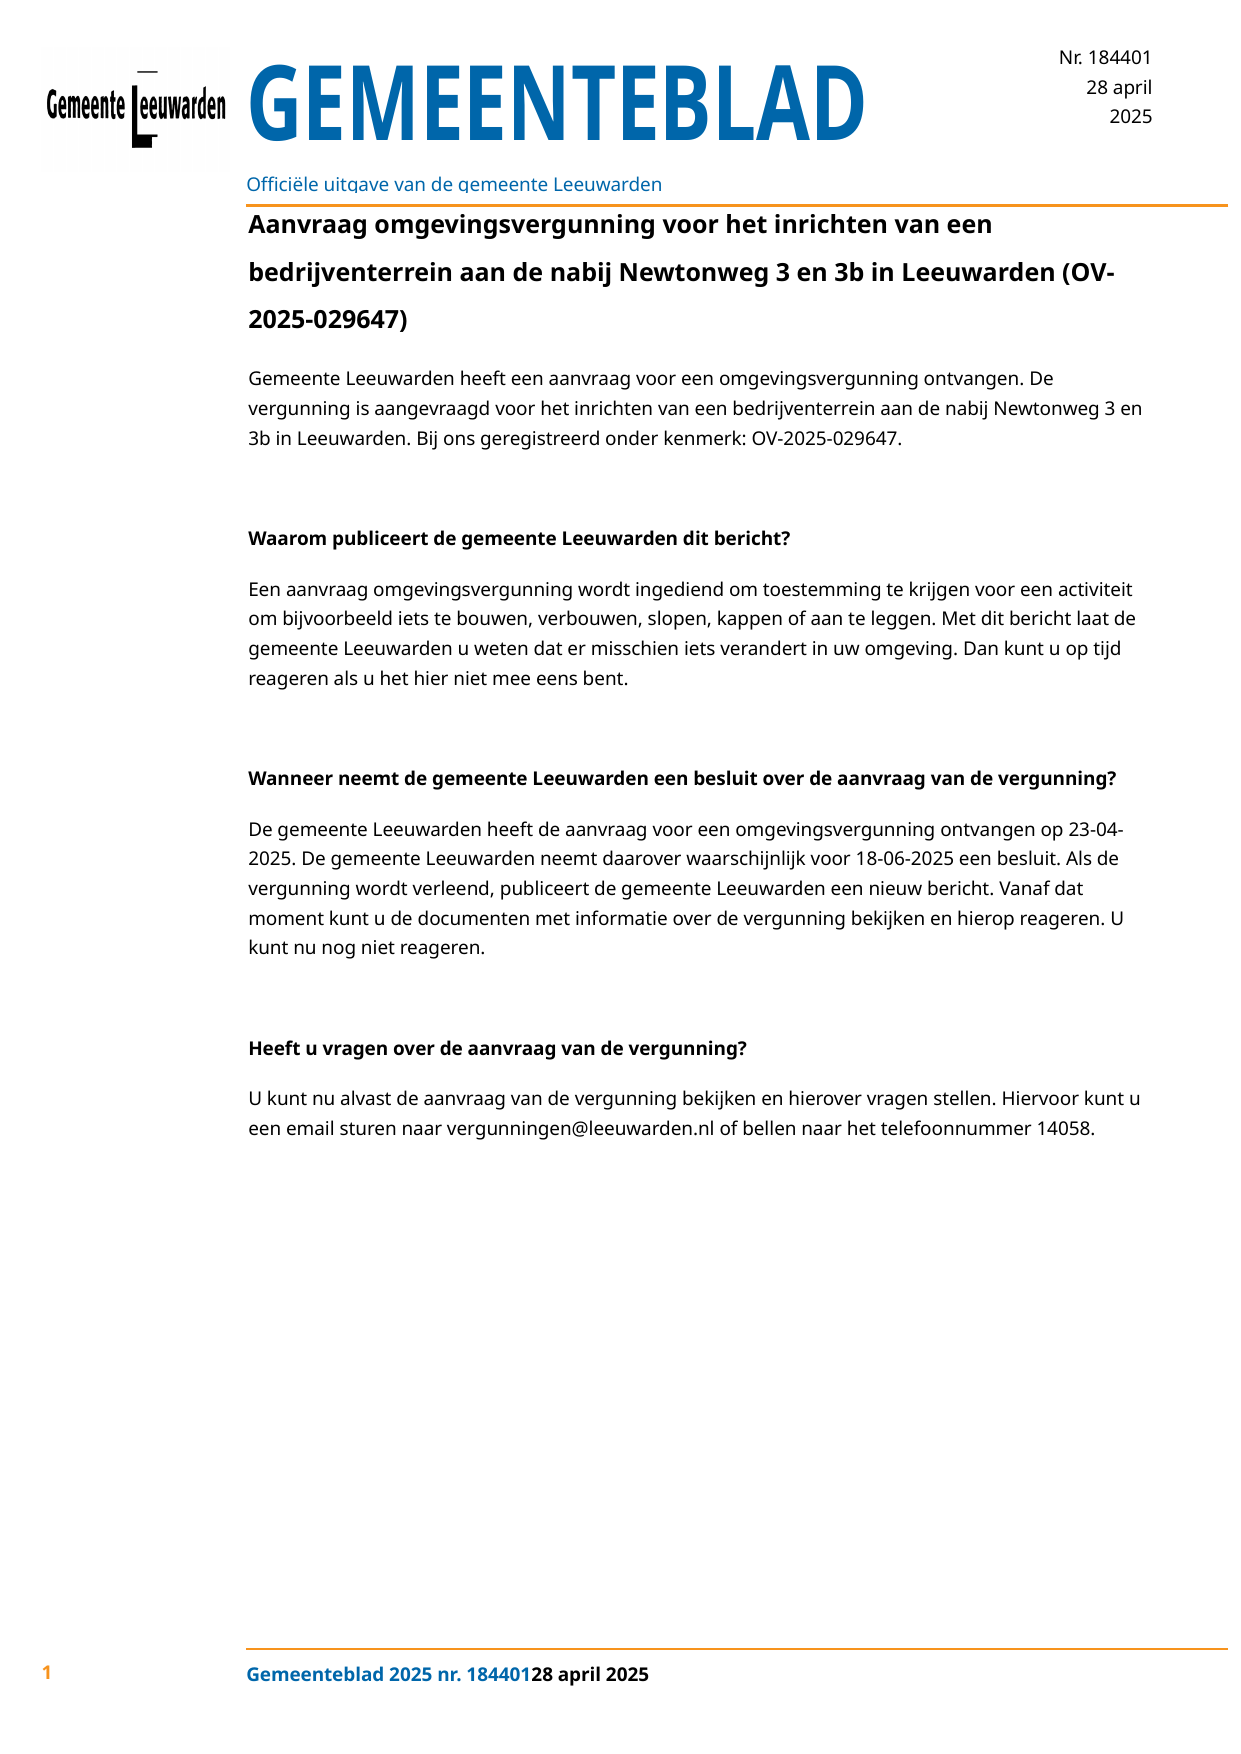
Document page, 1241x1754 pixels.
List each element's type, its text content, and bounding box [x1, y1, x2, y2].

text Heeft u vragen over de aanvraag van de vergunning? [248, 1035, 1152, 1061]
text De gemeente Leeuwarden heeft de aanvraag voor een omgevingsvergunning ontvangen op 23-04-2025. De gemeente Leeuwarden neemt daarover waarschijnlijk voor 18-06-2025 een besluit. Als de vergunning wordt verleend, publiceert de gemeente Leeuwarden een nieuw bericht. Vanaf dat moment kunt u de documenten met informatie over de vergunning bekijken en hierop reageren. U kunt nu nog niet reageren. [248, 816, 1152, 960]
picture [41, 47, 231, 172]
text Waarom publiceert de gemeente Leeuwarden dit bericht? [248, 526, 1152, 551]
text Een aanvraag omgevingsvergunning wordt ingediend om toestemming te krijgen voor een activiteit om bijvoorbeeld iets te bouwen, verbouwen, slopen, kappen of aan te leggen. Met dit bericht laat de gemeente Leeuwarden u weten dat er misschien iets verandert in uw omgeving. Dan kunt u op tijd reageren als u het hier niet mee eens bent. [248, 576, 1152, 690]
text Aanvraag omgevingsvergunning voor het inrichten van een bedrijventerrein aan de nabij Newtonweg 3 en 3b in Leeuwarden (OV-2025-029647) [248, 207, 1152, 336]
text Gemeente Leeuwarden heeft een aanvraag voor een omgevingsvergunning ontvangen. De vergunning is aangevraagd voor het inrichten van een bedrijventerrein aan de nabij Newtonweg 3 en 3b in Leeuwarden. Bij ons geregistreerd onder kenmerk: OV-2025-029647. [248, 366, 1152, 450]
text U kunt nu alvast de aanvraag van de vergunning bekijken en hierover vragen stellen. Hiervoor kunt u een email sturen naar vergunningen@leeuwarden.nl of bellen naar het telefoonnummer 14058. [248, 1086, 1152, 1141]
text Wanneer neemt de gemeente Leeuwarden een besluit over de aanvraag van de vergunning? [248, 766, 1152, 791]
